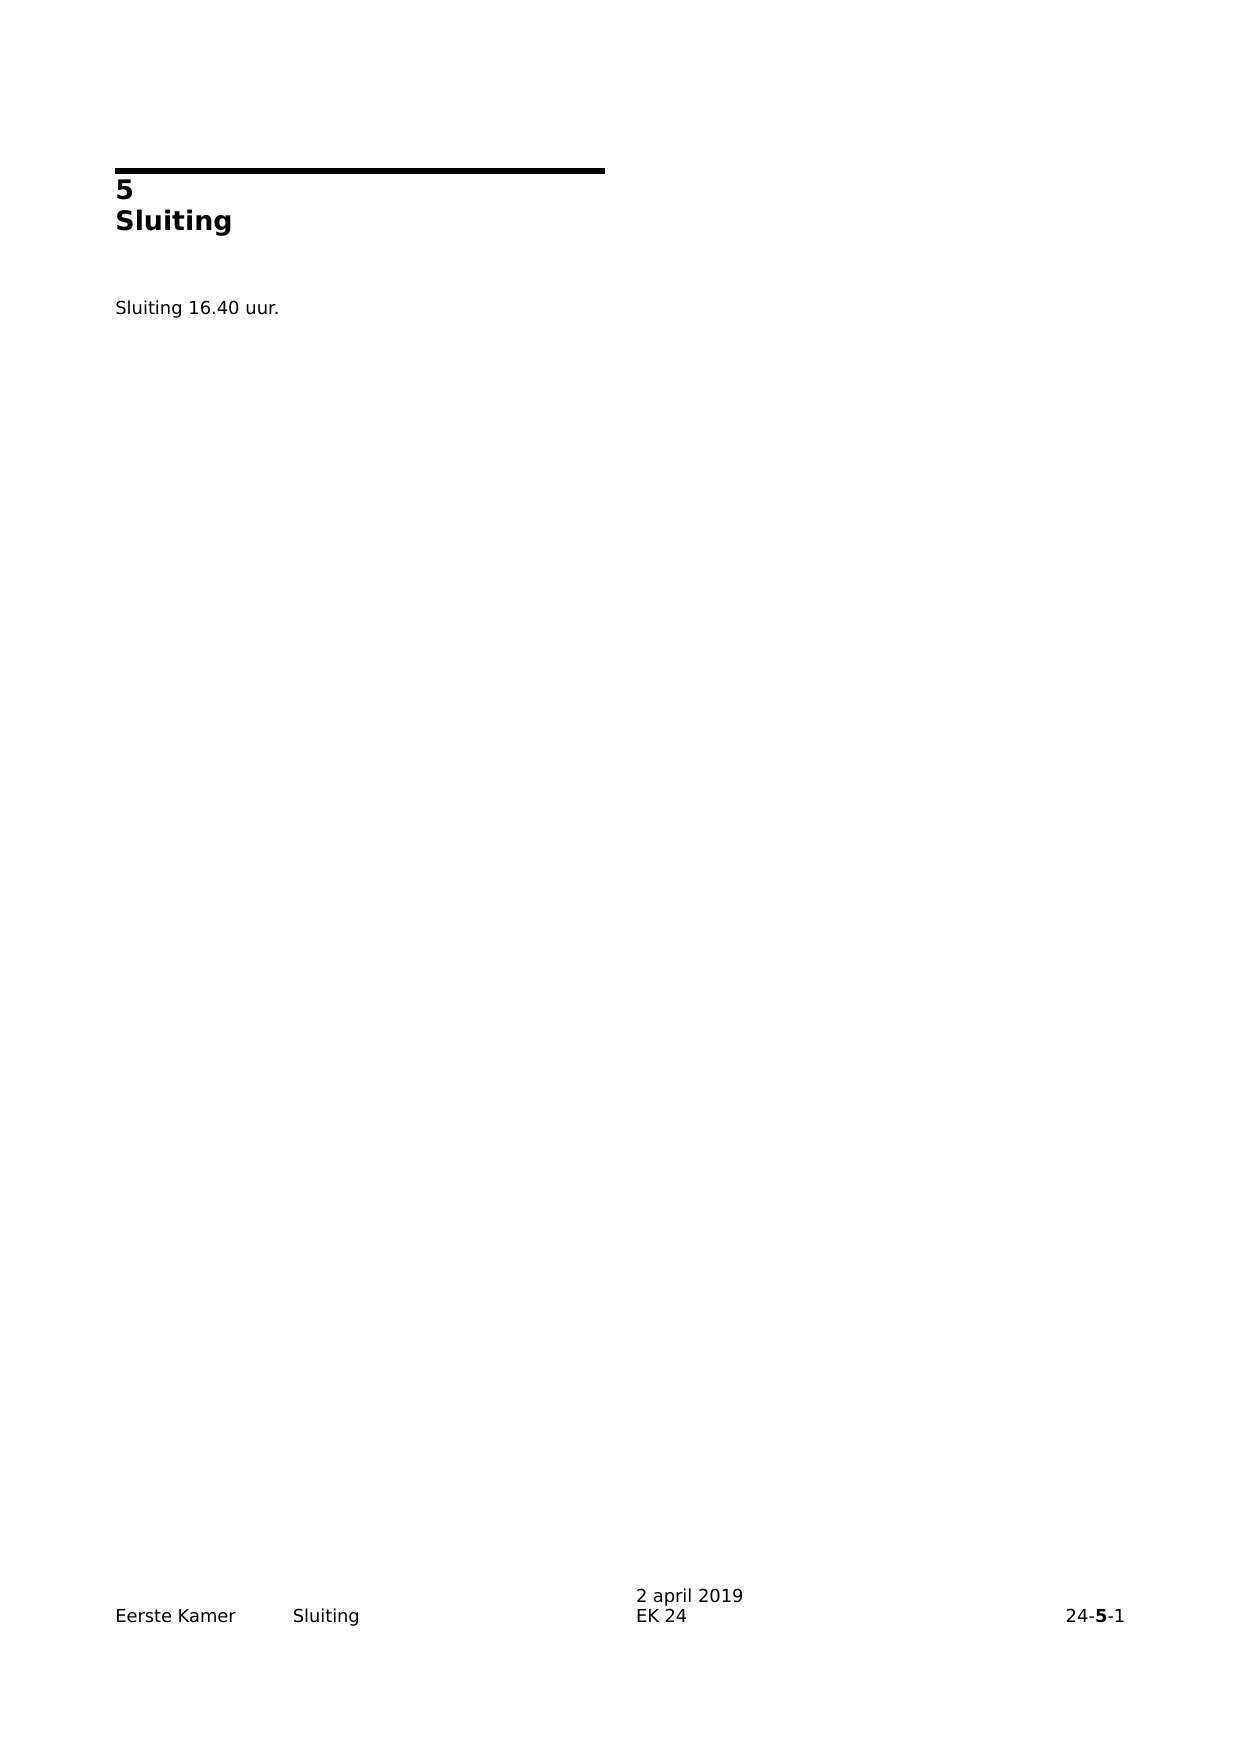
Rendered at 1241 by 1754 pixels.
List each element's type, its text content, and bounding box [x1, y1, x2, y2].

title 5 Sluiting [115, 174, 605, 237]
text Sluiting 16.40 uur. [115, 298, 605, 318]
